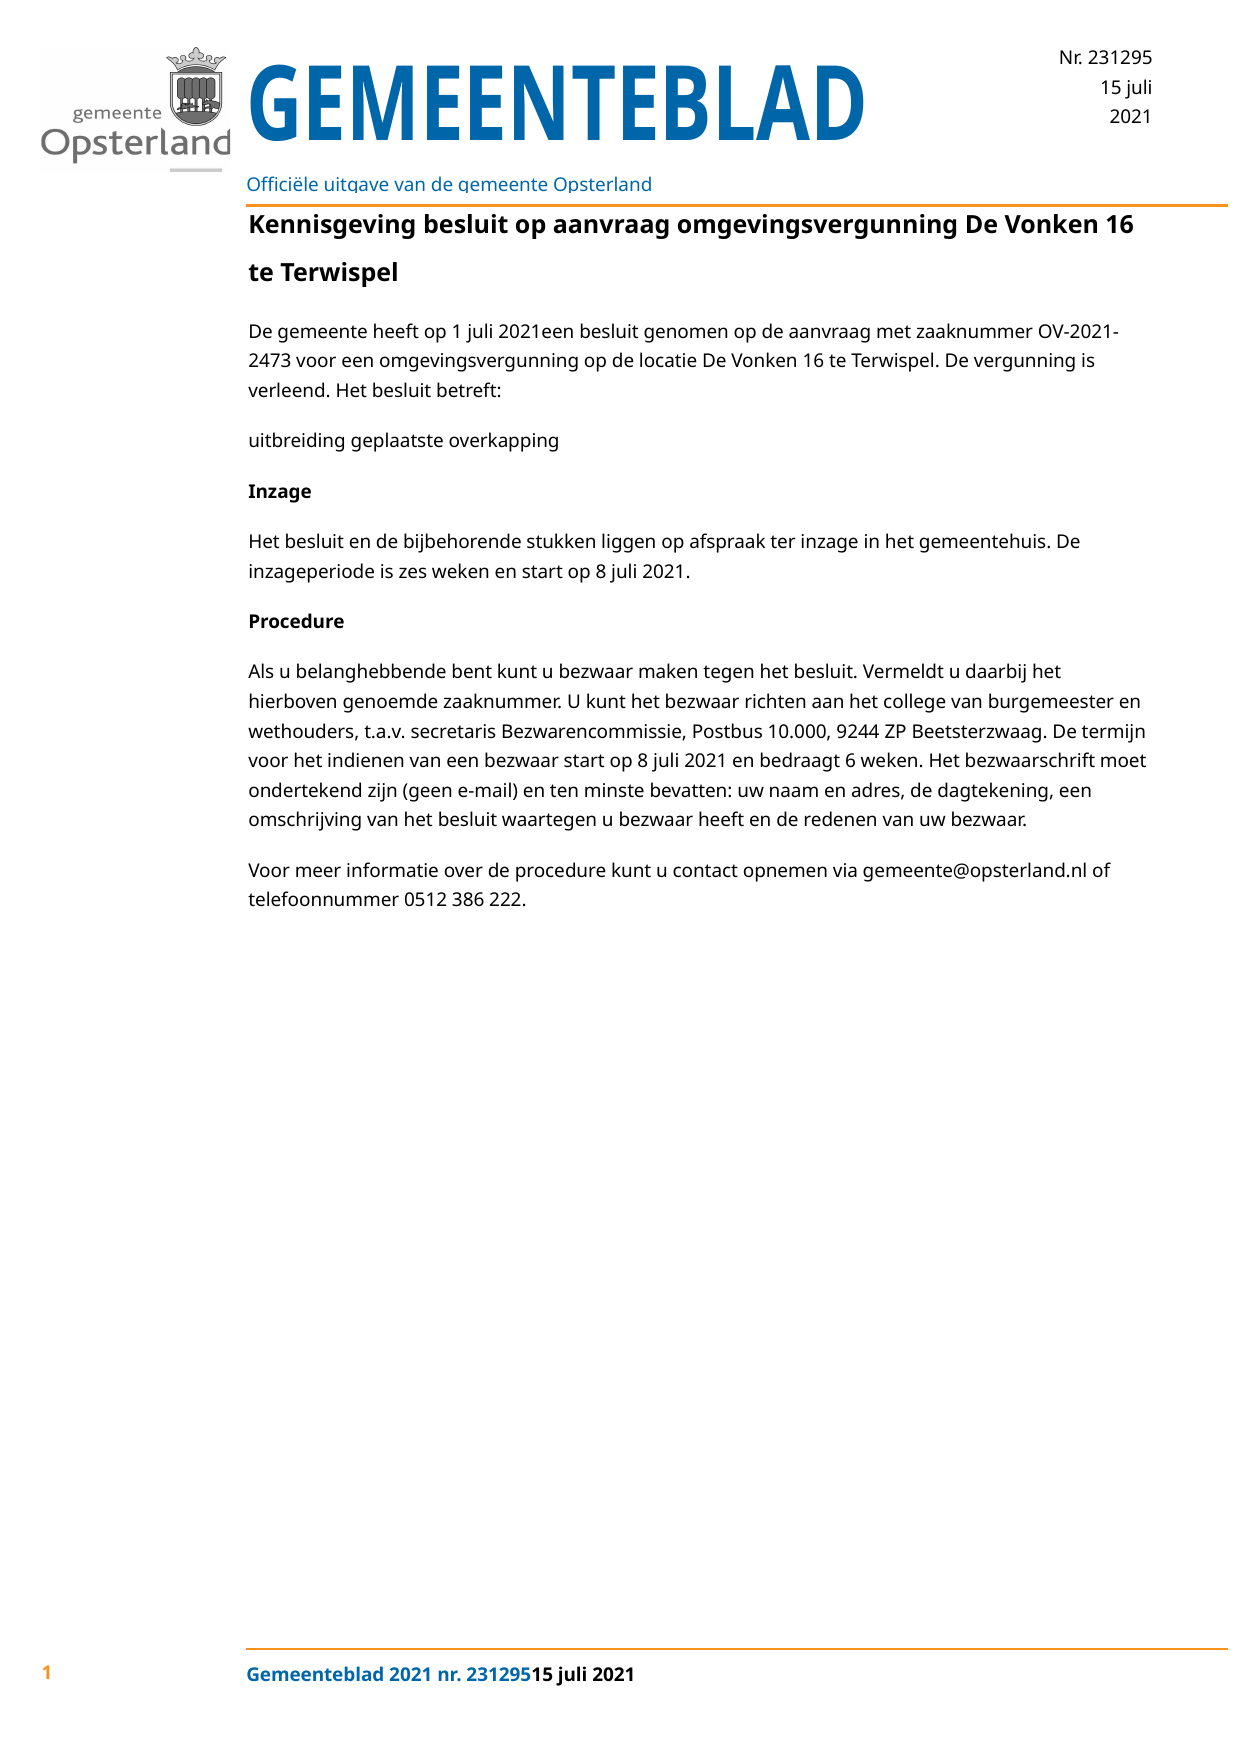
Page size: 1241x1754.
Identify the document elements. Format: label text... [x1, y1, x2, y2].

picture [41, 47, 231, 172]
text uitbreiding geplaatste overkapping [248, 427, 1152, 453]
text Voor meer informatie over de procedure kunt u contact opnemen via gemeente@opsterland.nl of telefoonnummer 0512 386 222. [248, 857, 1152, 912]
text Procedure [248, 608, 1152, 634]
text Als u belanghebbende bent kunt u bezwaar maken tegen het besluit. Vermeldt u daarbij het hierboven genoemde zaaknummer. U kunt het bezwaar richten aan het college van burgemeester en wethouders, t.a.v. secretaris Bezwarencommissie, Postbus 10.000, 9244 ZP Beetsterzwaag. De termijn voor het indienen van een bezwaar start op 8 juli 2021 en bedraagt 6 weken. Het bezwaarschrift moet ondertekend zijn (geen e-mail) en ten minste bevatten: uw naam en adres, de dagtekening, een omschrijving van het besluit waartegen u bezwaar heeft en de redenen van uw bezwaar. [248, 659, 1152, 832]
text Kennisgeving besluit op aanvraag omgevingsvergunning De Vonken 16 te Terwispel [248, 207, 1152, 288]
text De gemeente heeft op 1 juli 2021een besluit genomen op de aanvraag met zaaknummer OV-2021-2473 voor een omgevingsvergunning op de locatie De Vonken 16 te Terwispel. De vergunning is verleend. Het besluit betreft: [248, 318, 1152, 403]
text Het besluit en de bijbehorende stukken liggen op afspraak ter inzage in het gemeentehuis. De inzageperiode is zes weken en start op 8 juli 2021. [248, 528, 1152, 584]
text Inzage [248, 478, 1152, 504]
